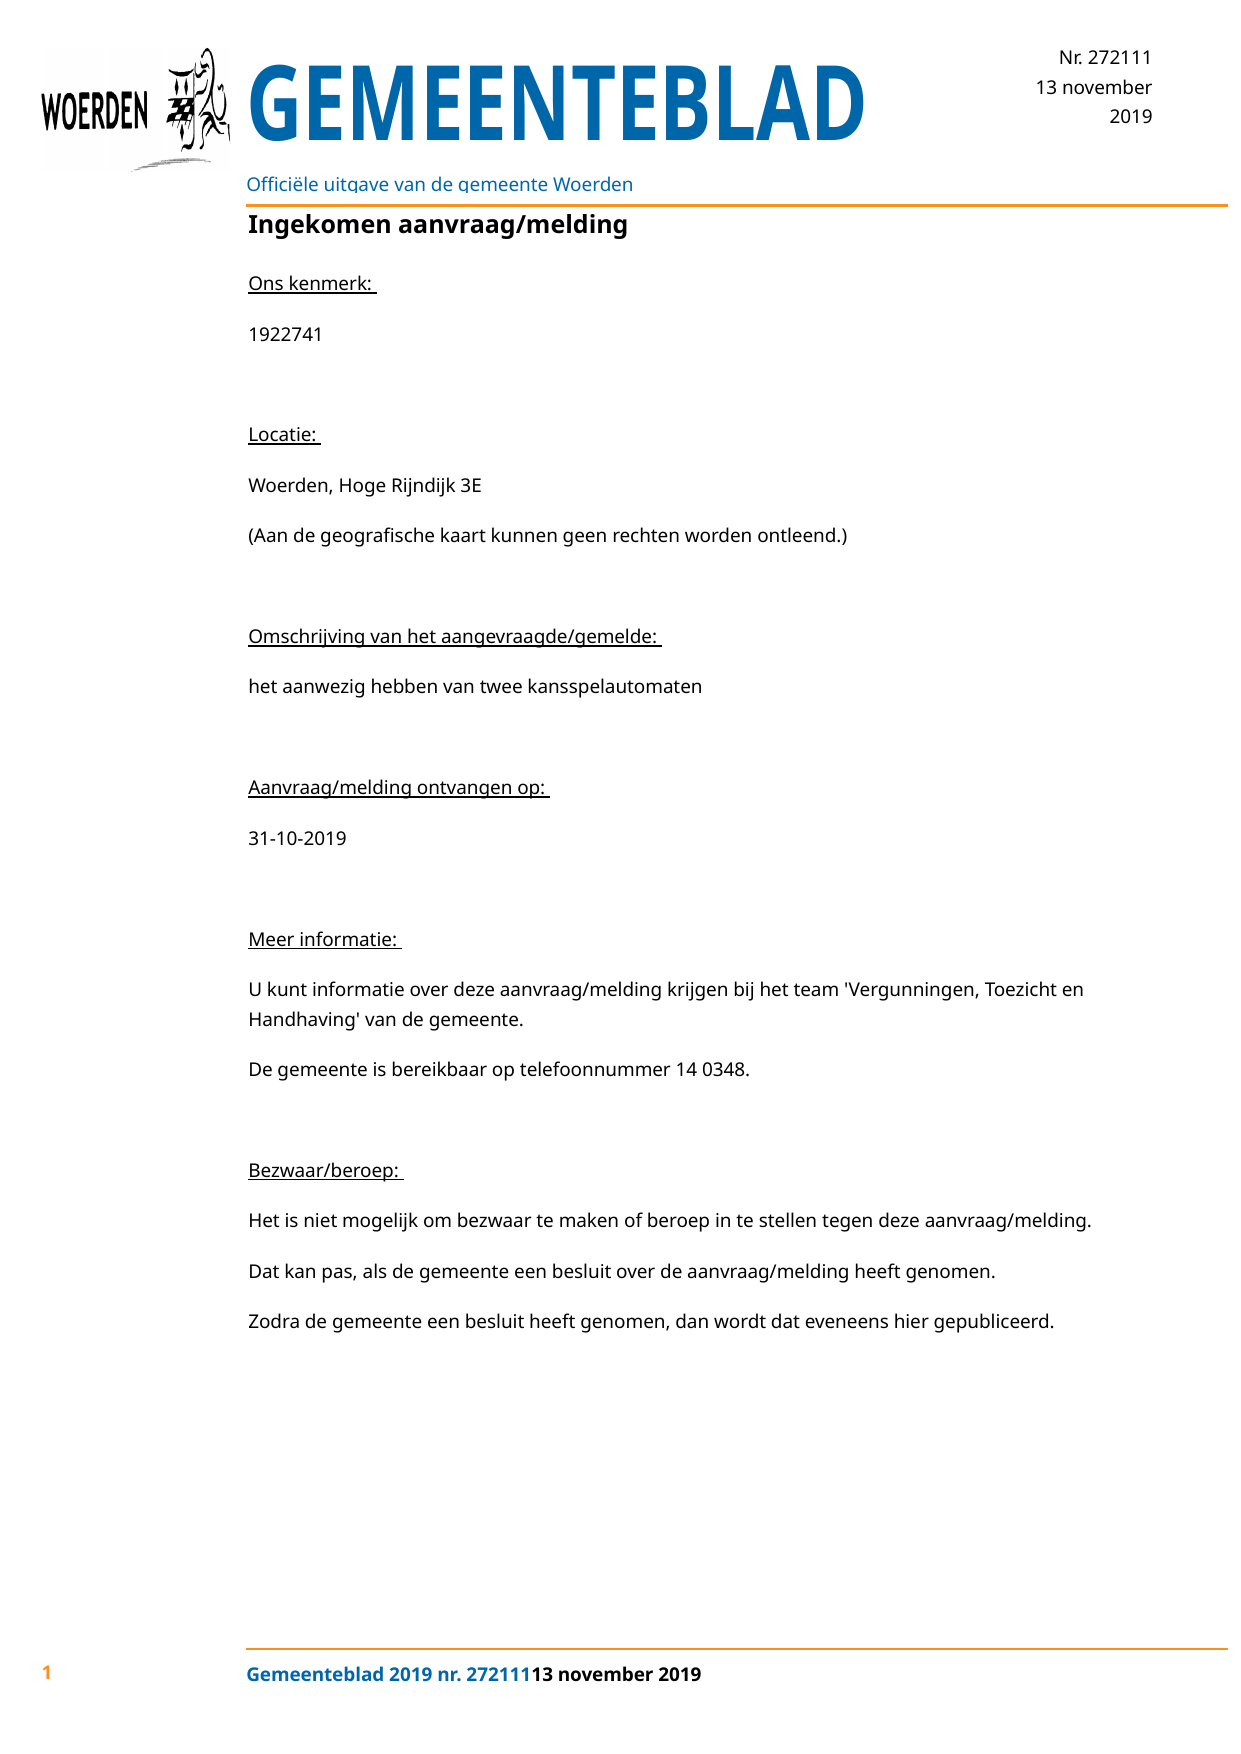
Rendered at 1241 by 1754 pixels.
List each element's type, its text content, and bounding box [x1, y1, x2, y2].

text Ons kenmerk: [248, 270, 1152, 296]
text U kunt informatie over deze aanvraag/melding krijgen bij het team 'Vergunningen, Toezicht en Handhaving' van de gemeente. [248, 976, 1152, 1031]
text Meer informatie: [248, 926, 1152, 951]
text Locatie: [248, 422, 1152, 447]
text het aanwezig hebben van twee kansspelautomaten [248, 674, 1152, 699]
text Zodra de gemeente een besluit heeft genomen, dan wordt dat eveneens hier gepubliceerd. [248, 1308, 1152, 1334]
text Ingekomen aanvraag/melding [248, 207, 1152, 241]
text Woerden, Hoge Rijndijk 3E [248, 472, 1152, 498]
text Bezwaar/beroep: [248, 1157, 1152, 1183]
picture [41, 47, 231, 172]
text Het is niet mogelijk om bezwaar te maken of beroep in te stellen tegen deze aanvraag/melding. [248, 1207, 1152, 1233]
text Aanvraag/melding ontvangen op: [248, 774, 1152, 800]
text De gemeente is bereikbaar op telefoonnummer 14 0348. [248, 1056, 1152, 1082]
text 31-10-2019 [248, 825, 1152, 851]
text Omschrijving van het aangevraagde/gemelde: [248, 623, 1152, 649]
text Dat kan pas, als de gemeente een besluit over de aanvraag/melding heeft genomen. [248, 1258, 1152, 1283]
text (Aan de geografische kaart kunnen geen rechten worden ontleend.) [248, 522, 1152, 548]
text 1922741 [248, 321, 1152, 346]
